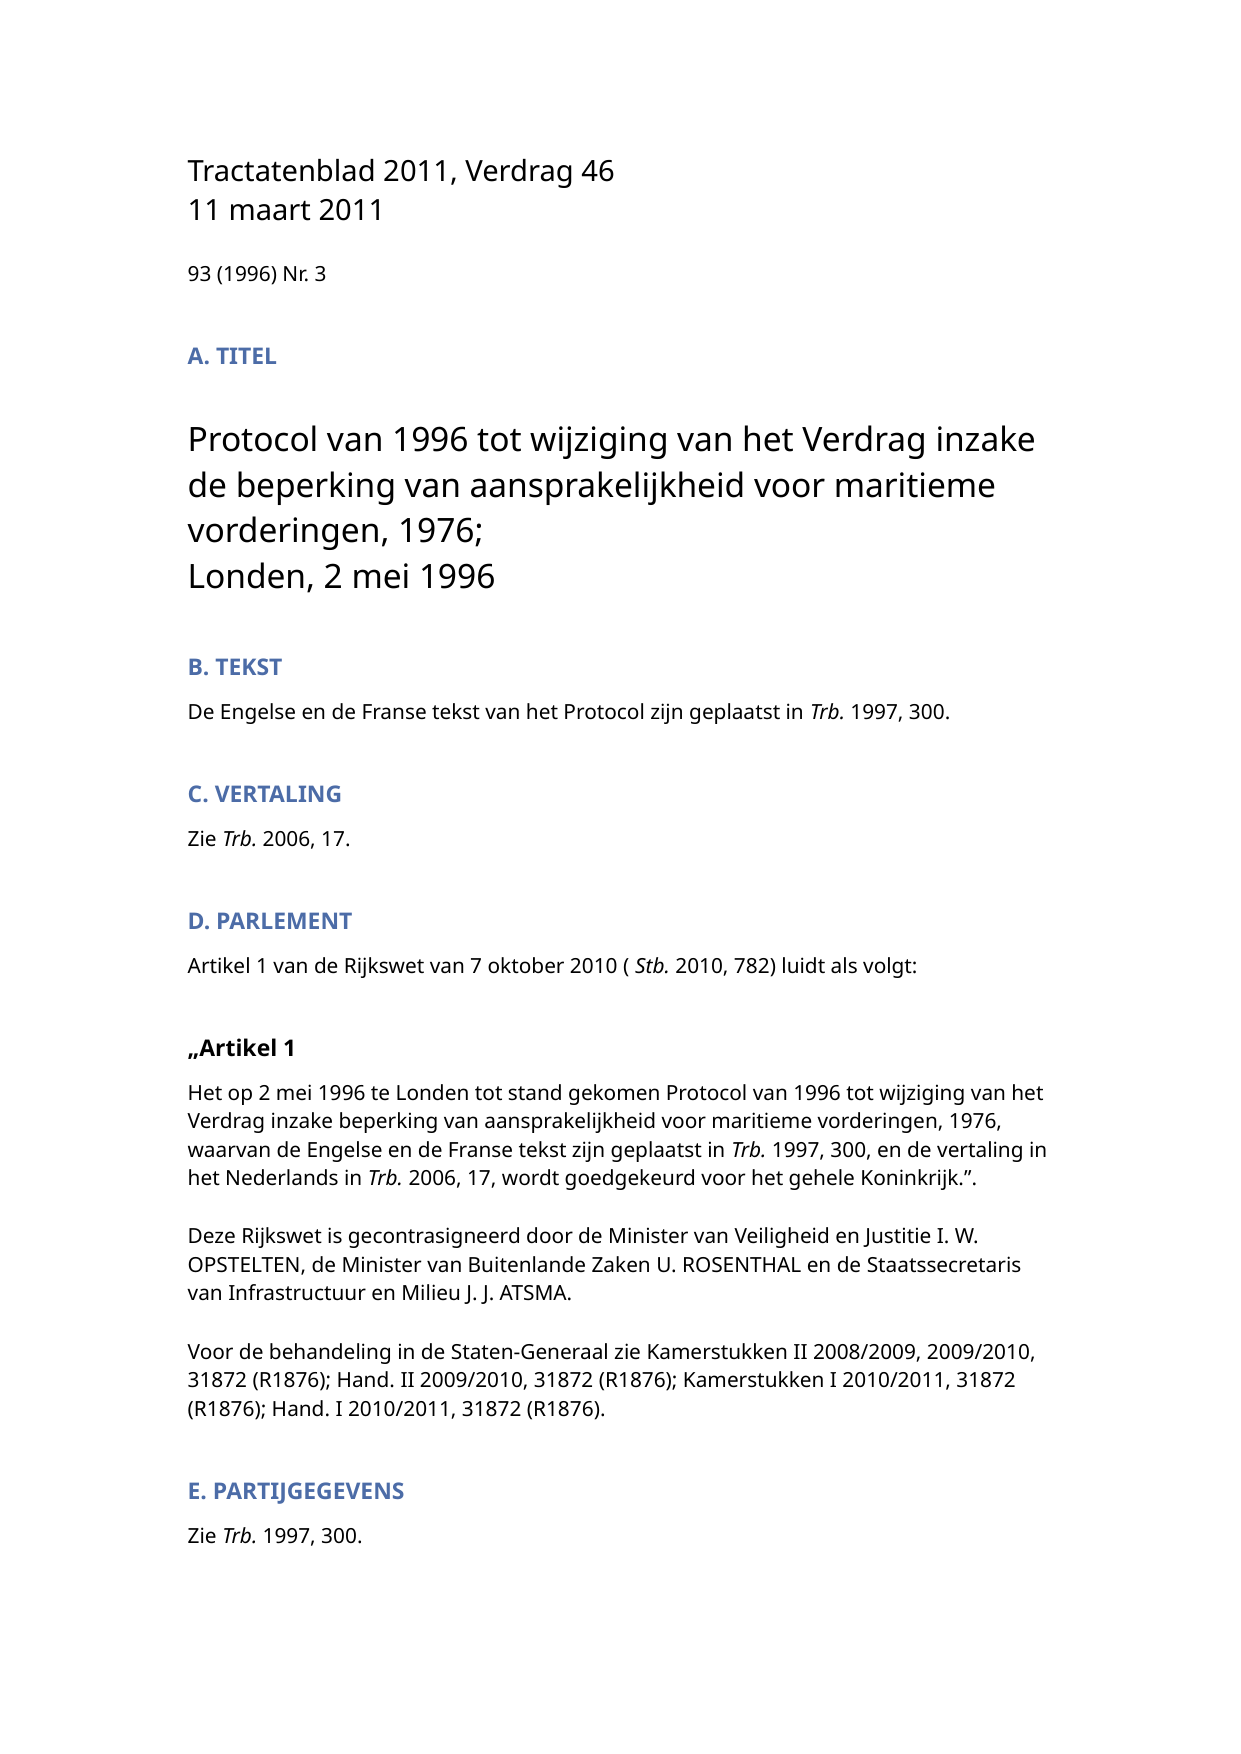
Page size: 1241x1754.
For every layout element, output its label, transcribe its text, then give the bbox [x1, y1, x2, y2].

subtitle A. TITEL [187, 340, 1053, 371]
text Protocol van 1996 tot wijziging van het Verdrag inzake de beperking van aansprakelijkheid voor maritieme vorderingen, 1976; [187, 416, 1053, 553]
text Deze Rijkswet is gecontrasigneerd door de Minister van Veiligheid en Justitie I. W. OPSTELTEN, de Minister van Buitenlande Zaken U. ROSENTHAL en de Staatssecretaris van Infrastructuur en Milieu J. J. ATSMA. [187, 1222, 1053, 1307]
subtitle E. PARTIJGEGEVENS [187, 1475, 1053, 1506]
text 11 maart 2011 [187, 190, 1053, 229]
text Voor de behandeling in de Staten-Generaal zie Kamerstukken II 2008/2009, 2009/2010, 31872 (R1876); Hand. II 2009/2010, 31872 (R1876); Kamerstukken I 2010/2011, 31872 (R1876); Hand. I 2010/2011, 31872 (R1876). [187, 1337, 1053, 1422]
subtitle „Artikel 1 [187, 1032, 1053, 1063]
text Artikel 1 van de Rijkswet van 7 oktober 2010 ( Stb. 2010, 782) luidt als volgt: [187, 951, 1053, 980]
text Tractatenblad 2011, Verdrag 46 [187, 150, 1053, 190]
subtitle B. TEKST [187, 651, 1053, 682]
text De Engelse en de Franse tekst van het Protocol zijn geplaatst in Trb. 1997, 300. [187, 697, 1053, 725]
text Zie Trb. 1997, 300. [187, 1521, 1053, 1549]
text 93 (1996) Nr. 3 [187, 259, 1053, 287]
text Londen, 2 mei 1996 [187, 553, 1053, 598]
subtitle C. VERTALING [187, 778, 1053, 809]
text Zie Trb. 2006, 17. [187, 824, 1053, 852]
subtitle D. PARLEMENT [187, 905, 1053, 936]
text Het op 2 mei 1996 te Londen tot stand gekomen Protocol van 1996 tot wijziging van het Verdrag inzake beperking van aansprakelijkheid voor maritieme vorderingen, 1976, waarvan de Engelse en de Franse tekst zijn geplaatst in Trb. 1997, 300, en de vertaling in het Nederlands in Trb. 2006, 17, wordt goedgekeurd voor het gehele Koninkrijk.”. [187, 1078, 1053, 1192]
